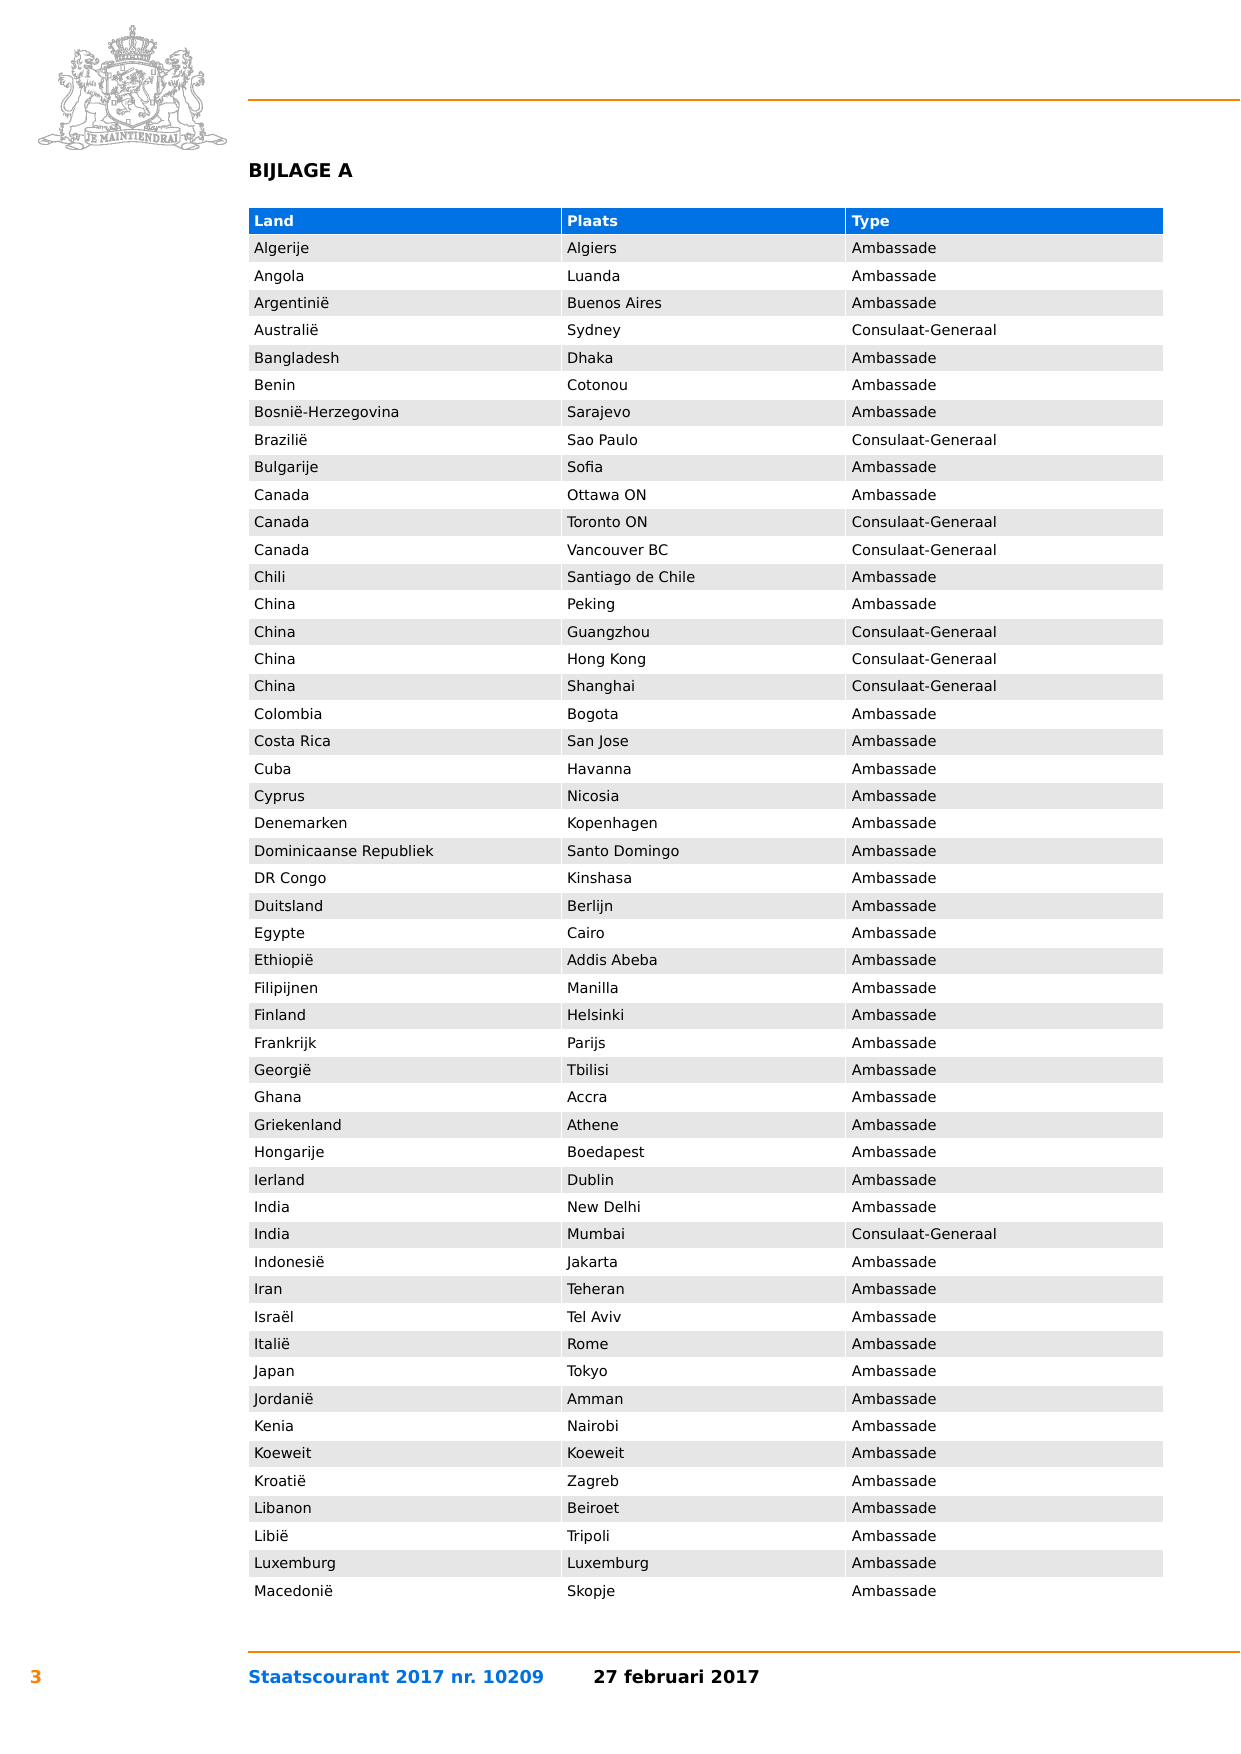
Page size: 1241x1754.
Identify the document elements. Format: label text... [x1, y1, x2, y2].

table_cell Ambassade [846, 783, 1163, 809]
table_cell Ambassade [846, 1112, 1163, 1138]
table_cell Jordanië [249, 1386, 561, 1412]
table_cell Ambassade [846, 1496, 1163, 1522]
table_cell Bulgarije [249, 455, 561, 481]
table_cell Koeweit [249, 1441, 561, 1467]
table_cell Ierland [249, 1167, 561, 1193]
table_cell Helsinki [562, 1003, 845, 1029]
subtitle BIJLAGE A [248, 160, 1163, 182]
table_cell Israël [249, 1304, 561, 1330]
table_header Land [249, 208, 561, 234]
table_cell Ambassade [846, 1413, 1163, 1440]
table_cell Angola [249, 263, 561, 289]
table_cell Ambassade [846, 1331, 1163, 1357]
table_cell Ambassade [846, 1523, 1163, 1549]
table_cell Consulaat-Generaal [846, 1222, 1163, 1248]
table_cell Cotonou [562, 372, 845, 399]
table_cell Griekenland [249, 1112, 561, 1138]
table_cell Consulaat-Generaal [846, 674, 1163, 700]
table_cell Boedapest [562, 1139, 845, 1166]
table_cell Rome [562, 1331, 845, 1357]
table_cell Ambassade [846, 975, 1163, 1001]
table_cell Canada [249, 509, 561, 536]
table_cell Kopenhagen [562, 811, 845, 837]
table_cell Ambassade [846, 372, 1163, 399]
table_cell Ambassade [846, 1139, 1163, 1166]
table_cell Ambassade [846, 838, 1163, 864]
table_cell Addis Abeba [562, 948, 845, 974]
table_cell Ambassade [846, 1276, 1163, 1303]
table_cell Kroatië [249, 1468, 561, 1494]
table_cell Ambassade [846, 1085, 1163, 1111]
table_cell Buenos Aires [562, 290, 845, 316]
table_cell Consulaat-Generaal [846, 318, 1163, 344]
table_cell Ambassade [846, 1550, 1163, 1577]
table_cell Ambassade [846, 1030, 1163, 1056]
table_cell Bangladesh [249, 345, 561, 371]
table_cell Australië [249, 318, 561, 344]
table_cell Tokyo [562, 1359, 845, 1385]
table_cell Ambassade [846, 455, 1163, 481]
table_cell Duitsland [249, 893, 561, 919]
table_cell Libanon [249, 1496, 561, 1522]
table_header Type [846, 208, 1163, 234]
table_cell Ambassade [846, 1468, 1163, 1494]
table_cell Kenia [249, 1413, 561, 1440]
table_cell Teheran [562, 1276, 845, 1303]
table_cell Koeweit [562, 1441, 845, 1467]
table_cell Athene [562, 1112, 845, 1138]
table_cell Denemarken [249, 811, 561, 837]
table_cell Berlijn [562, 893, 845, 919]
table_cell Zagreb [562, 1468, 845, 1494]
table_cell Ambassade [846, 1003, 1163, 1029]
table_cell Algiers [562, 235, 845, 262]
table_cell Santiago de Chile [562, 564, 845, 590]
table_cell Cairo [562, 920, 845, 947]
table_cell Hongarije [249, 1139, 561, 1166]
table_cell Egypte [249, 920, 561, 947]
table_cell Ambassade [846, 811, 1163, 837]
table_cell Dominicaanse Republiek [249, 838, 561, 864]
table_cell China [249, 646, 561, 673]
table_cell Ambassade [846, 1386, 1163, 1412]
table_cell Mumbai [562, 1222, 845, 1248]
table_cell China [249, 619, 561, 645]
table_cell Tel Aviv [562, 1304, 845, 1330]
table_cell Costa Rica [249, 729, 561, 755]
table_cell Iran [249, 1276, 561, 1303]
table_cell India [249, 1222, 561, 1248]
table_cell Guangzhou [562, 619, 845, 645]
table_cell Dhaka [562, 345, 845, 371]
table_cell Ambassade [846, 1249, 1163, 1275]
table_cell Bogota [562, 701, 845, 727]
table_cell Toronto ON [562, 509, 845, 536]
table_cell Ambassade [846, 564, 1163, 590]
table_cell Tbilisi [562, 1057, 845, 1083]
table_cell Luxemburg [562, 1550, 845, 1577]
table_cell Jakarta [562, 1249, 845, 1275]
table_cell Ambassade [846, 1578, 1163, 1604]
table_cell Santo Domingo [562, 838, 845, 864]
table_cell Vancouver BC [562, 537, 845, 563]
table_cell Canada [249, 482, 561, 508]
table_cell India [249, 1194, 561, 1221]
table_cell Parijs [562, 1030, 845, 1056]
table_cell Beiroet [562, 1496, 845, 1522]
table_cell Ambassade [846, 345, 1163, 371]
table_cell Consulaat-Generaal [846, 537, 1163, 563]
table_cell Ambassade [846, 235, 1163, 262]
table_cell Ambassade [846, 1194, 1163, 1221]
table_cell Ambassade [846, 920, 1163, 947]
table_cell Finland [249, 1003, 561, 1029]
table_cell Sao Paulo [562, 427, 845, 453]
table_cell Ghana [249, 1085, 561, 1111]
table_cell Hong Kong [562, 646, 845, 673]
table_cell Consulaat-Generaal [846, 646, 1163, 673]
table_cell China [249, 591, 561, 618]
table_cell Sydney [562, 318, 845, 344]
table_cell Canada [249, 537, 561, 563]
table_cell Nicosia [562, 783, 845, 809]
table_cell Accra [562, 1085, 845, 1111]
table_cell Ambassade [846, 756, 1163, 782]
table_cell Consulaat-Generaal [846, 509, 1163, 536]
table_cell Shanghai [562, 674, 845, 700]
table_cell Ottawa ON [562, 482, 845, 508]
table_cell Dublin [562, 1167, 845, 1193]
table_cell Peking [562, 591, 845, 618]
table_cell Skopje [562, 1578, 845, 1604]
table_cell Tripoli [562, 1523, 845, 1549]
table_cell Japan [249, 1359, 561, 1385]
table_cell Ambassade [846, 1359, 1163, 1385]
table_cell Luxemburg [249, 1550, 561, 1577]
table_cell Ambassade [846, 1057, 1163, 1083]
table_cell Sarajevo [562, 400, 845, 426]
table_header Plaats [562, 208, 845, 234]
table_cell Chili [249, 564, 561, 590]
table_cell New Delhi [562, 1194, 845, 1221]
table_cell Ambassade [846, 400, 1163, 426]
table_cell Libië [249, 1523, 561, 1549]
table_cell Colombia [249, 701, 561, 727]
table_cell Sofia [562, 455, 845, 481]
table_cell Ethiopië [249, 948, 561, 974]
table_cell Ambassade [846, 701, 1163, 727]
table_cell Ambassade [846, 893, 1163, 919]
table_cell China [249, 674, 561, 700]
table_cell Ambassade [846, 482, 1163, 508]
table_cell Georgië [249, 1057, 561, 1083]
table_cell Macedonië [249, 1578, 561, 1604]
table_cell Brazilië [249, 427, 561, 453]
table_cell Cuba [249, 756, 561, 782]
table_cell Consulaat-Generaal [846, 619, 1163, 645]
table_cell Ambassade [846, 263, 1163, 289]
table_cell Bosnië-Herzegovina [249, 400, 561, 426]
table_cell Luanda [562, 263, 845, 289]
table_cell Ambassade [846, 591, 1163, 618]
table_cell Indonesië [249, 1249, 561, 1275]
table_cell Ambassade [846, 1167, 1163, 1193]
table_cell Nairobi [562, 1413, 845, 1440]
table_cell Kinshasa [562, 865, 845, 892]
table_cell Manilla [562, 975, 845, 1001]
table_cell Cyprus [249, 783, 561, 809]
table_cell Algerije [249, 235, 561, 262]
table_cell Ambassade [846, 1441, 1163, 1467]
table_cell Havanna [562, 756, 845, 782]
table_cell Ambassade [846, 290, 1163, 316]
table_cell Argentinië [249, 290, 561, 316]
table_cell Consulaat-Generaal [846, 427, 1163, 453]
table_cell San Jose [562, 729, 845, 755]
table_cell DR Congo [249, 865, 561, 892]
table_cell Ambassade [846, 729, 1163, 755]
table_cell Italië [249, 1331, 561, 1357]
table_cell Benin [249, 372, 561, 399]
table_cell Ambassade [846, 948, 1163, 974]
table_cell Filipijnen [249, 975, 561, 1001]
picture [38, 25, 227, 150]
table_cell Amman [562, 1386, 845, 1412]
table_cell Ambassade [846, 1304, 1163, 1330]
table_cell Frankrijk [249, 1030, 561, 1056]
table_cell Ambassade [846, 865, 1163, 892]
